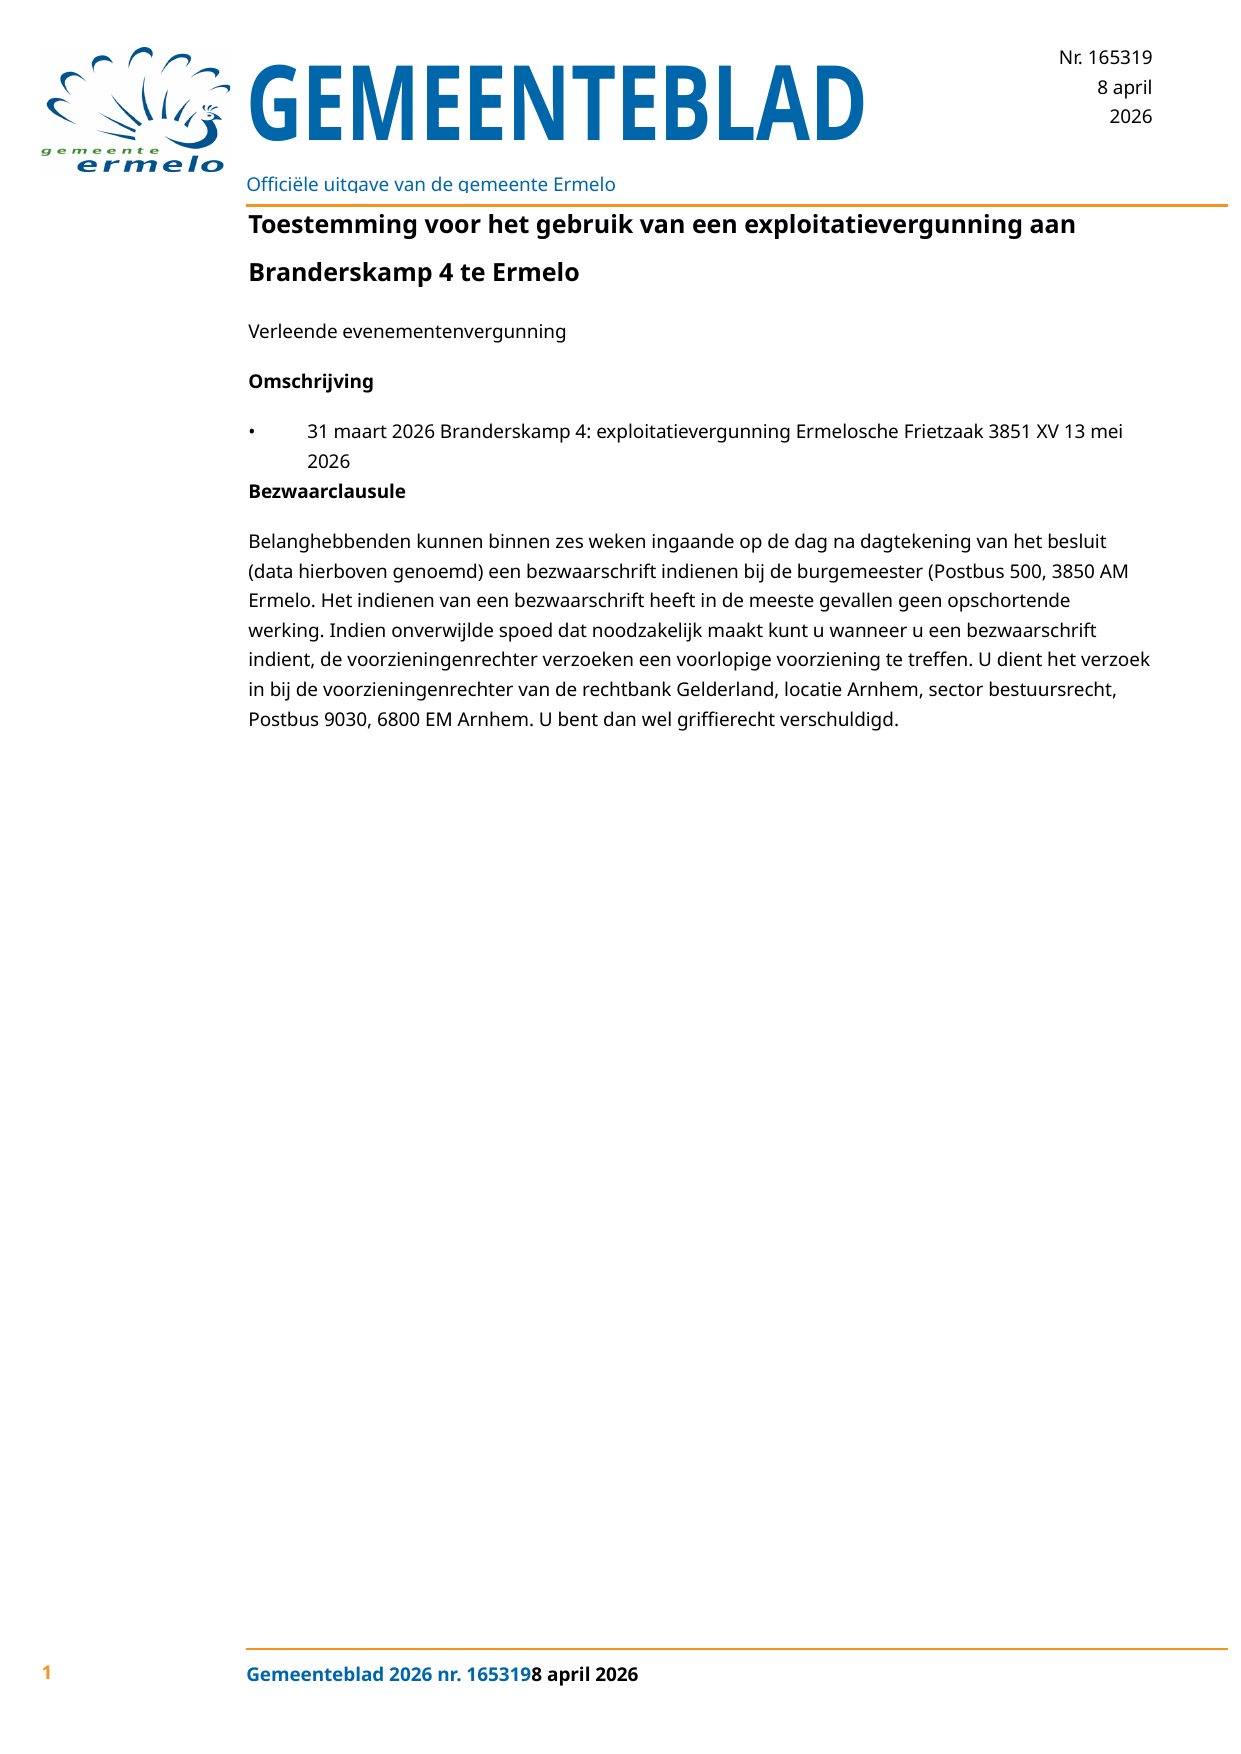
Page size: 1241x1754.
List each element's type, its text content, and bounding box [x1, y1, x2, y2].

text Omschrijving [248, 368, 1152, 394]
list 31 maart 2026 Branderskamp 4: exploitatievergunning Ermelosche Frietzaak 3851 XV 13 mei 2026 [248, 419, 1152, 474]
text Toestemming voor het gebruik van een exploitatievergunning aan Branderskamp 4 te Ermelo [248, 207, 1152, 288]
text Belanghebbenden kunnen binnen zes weken ingaande op de dag na dagtekening van het besluit (data hierboven genoemd) een bezwaarschrift indienen bij de burgemeester (Postbus 500, 3850 AM Ermelo. Het indienen van een bezwaarschrift heeft in de meeste gevallen geen opschortende werking. Indien onverwijlde spoed dat noodzakelijk maakt kunt u wanneer u een bezwaarschrift indient, de voorzieningenrechter verzoeken een voorlopige voorziening te treffen. U dient het verzoek in bij de voorzieningenrechter van de rechtbank Gelderland, locatie Arnhem, sector bestuursrecht, Postbus 9030, 6800 EM Arnhem. U bent dan wel griffierecht verschuldigd. [248, 528, 1152, 732]
text Bezwaarclausule [248, 478, 1152, 504]
text Verleende evenementenvergunning [248, 318, 1152, 344]
picture [41, 47, 231, 172]
